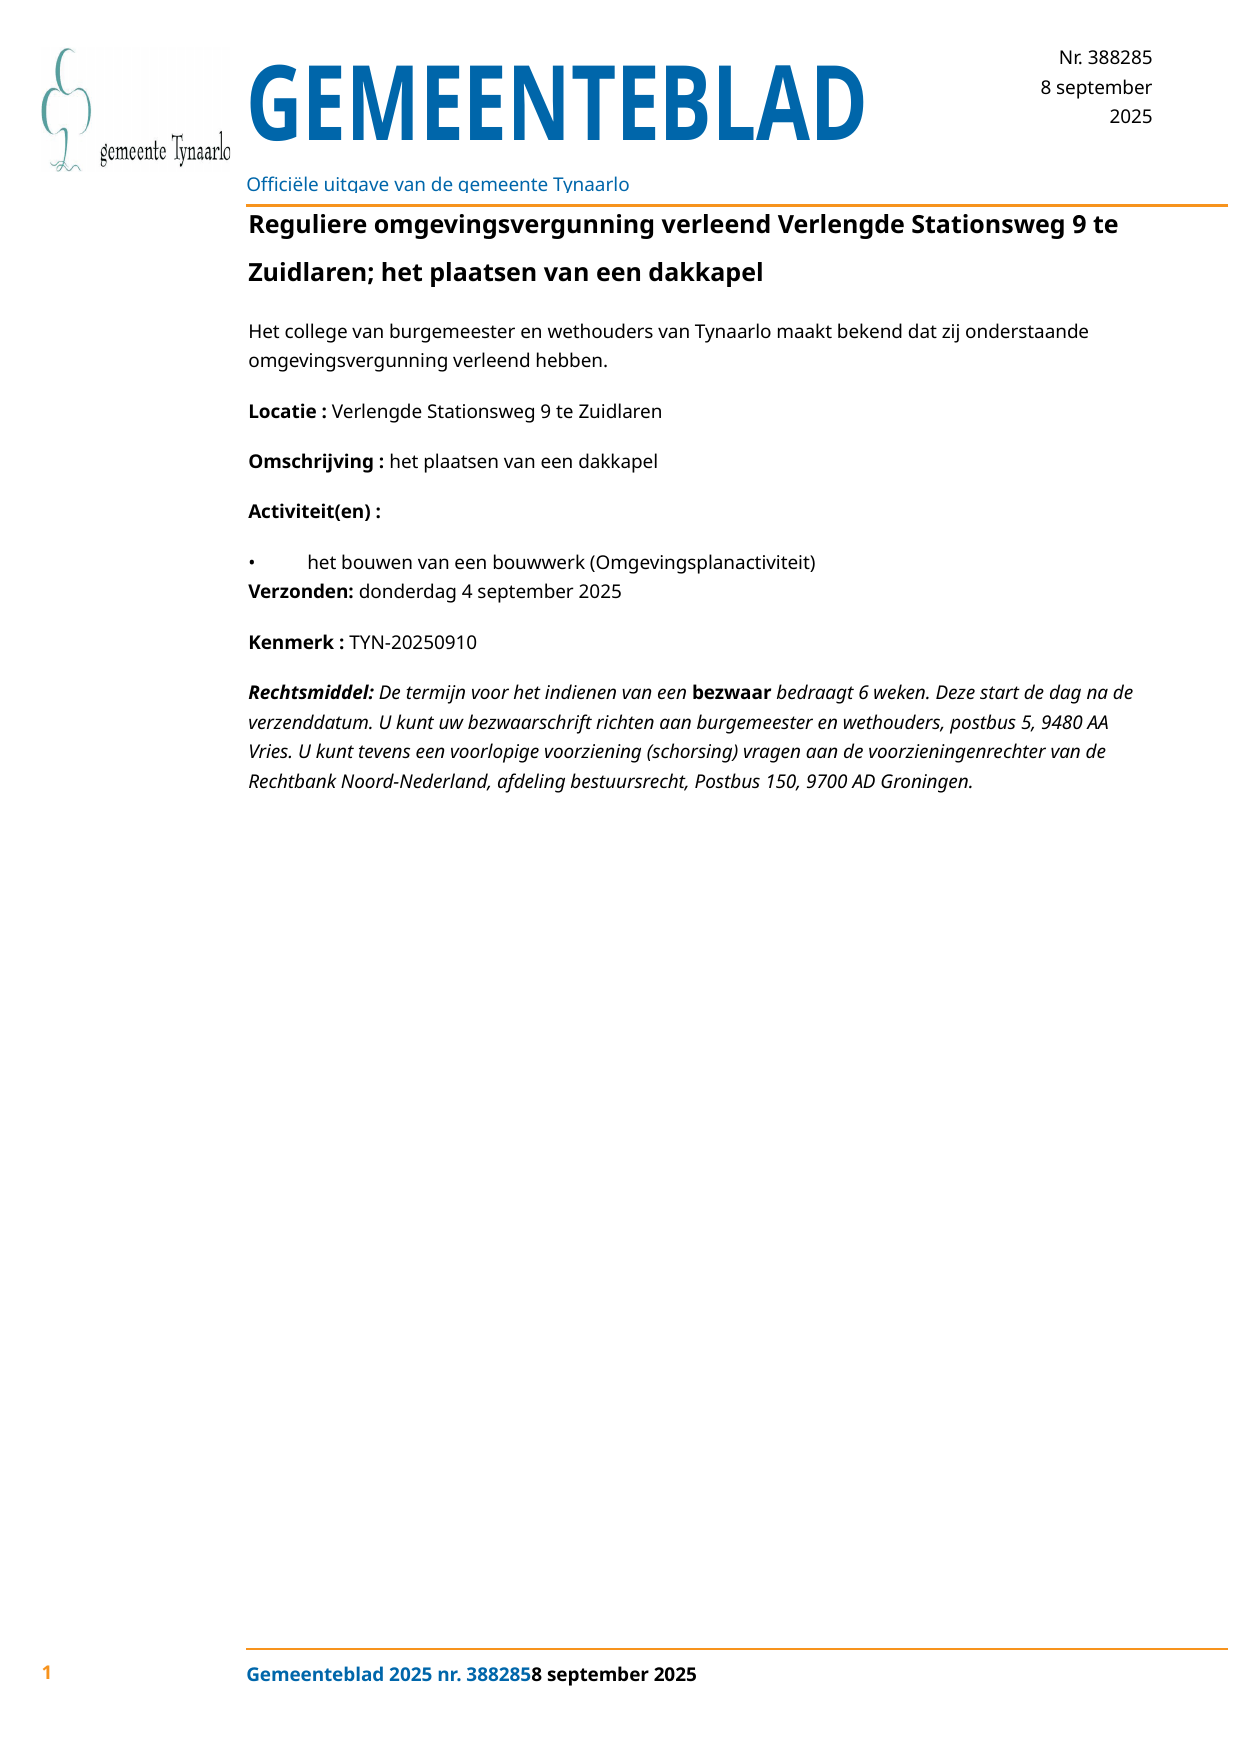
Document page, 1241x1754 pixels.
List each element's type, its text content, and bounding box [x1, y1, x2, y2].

text Het college van burgemeester en wethouders van Tynaarlo maakt bekend dat zij onderstaande omgevingsvergunning verleend hebben. [248, 318, 1152, 373]
text Locatie : Verlengde Stationsweg 9 te Zuidlaren [248, 398, 1152, 424]
picture [41, 47, 231, 172]
text Rechtsmiddel: De termijn voor het indienen van een bezwaar bedraagt 6 weken. Deze start de dag na de verzenddatum. U kunt uw bezwaarschrift richten aan burgemeester en wethouders, postbus 5, 9480 AA Vries. U kunt tevens een voorlopige voorziening (schorsing) vragen aan de voorzieningenrechter van de Rechtbank Noord-Nederland, afdeling bestuursrecht, Postbus 150, 9700 AD Groningen. [248, 679, 1152, 794]
list het bouwen van een bouwwerk (Omgevingsplanactiviteit) [248, 549, 1152, 575]
text Omschrijving : het plaatsen van een dakkapel [248, 448, 1152, 474]
text Kenmerk : TYN-20250910 [248, 629, 1152, 655]
text Verzonden: donderdag 4 september 2025 [248, 579, 1152, 604]
text Reguliere omgevingsvergunning verleend Verlengde Stationsweg 9 te Zuidlaren; het plaatsen van een dakkapel [248, 207, 1152, 288]
text Activiteit(en) : [248, 499, 1152, 524]
